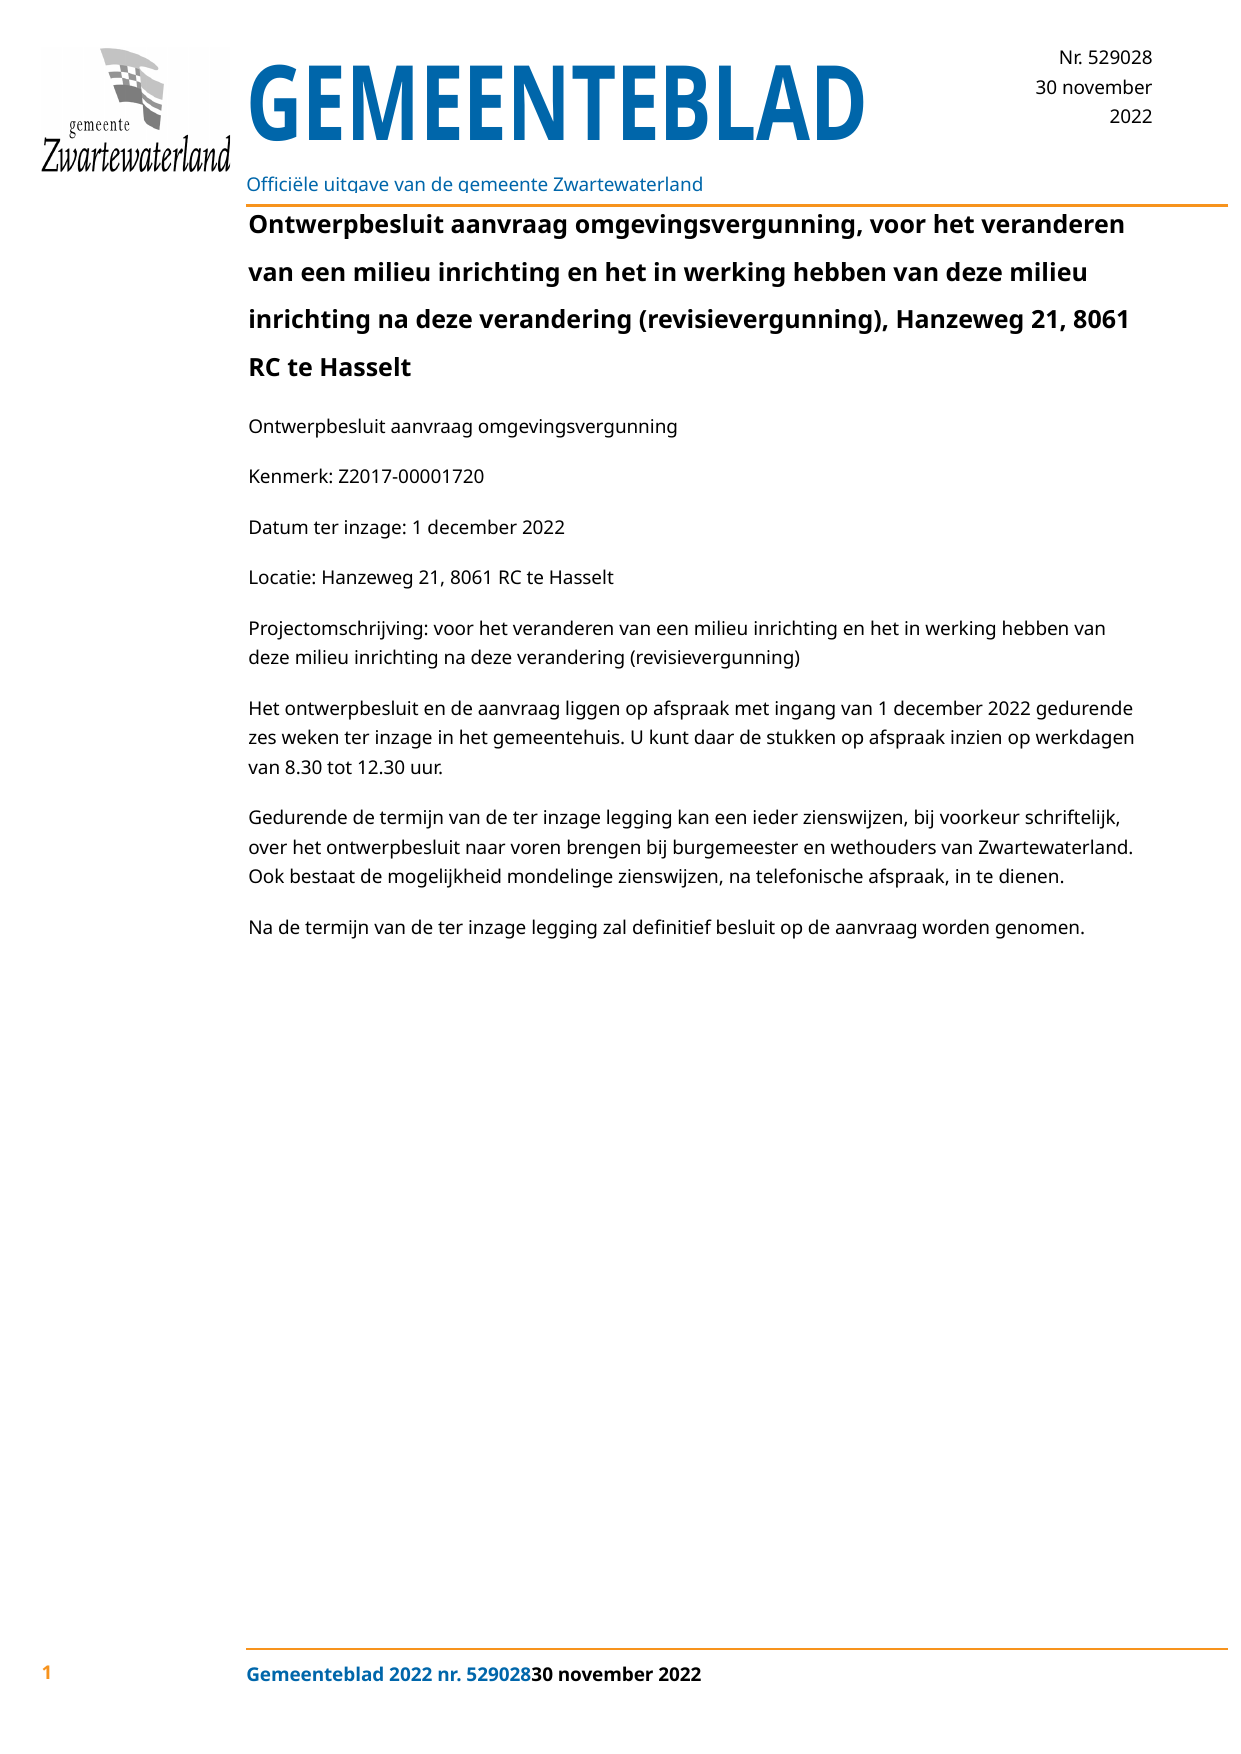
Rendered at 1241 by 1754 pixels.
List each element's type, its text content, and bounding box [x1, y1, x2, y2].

text Het ontwerpbesluit en de aanvraag liggen op afspraak met ingang van 1 december 2022 gedurende zes weken ter inzage in het gemeentehuis. U kunt daar de stukken op afspraak inzien op werkdagen van 8.30 tot 12.30 uur. [248, 695, 1152, 780]
text Na de termijn van de ter inzage legging zal definitief besluit op de aanvraag worden genomen. [248, 914, 1152, 940]
text Ontwerpbesluit aanvraag omgevingsvergunning, voor het veranderen van een milieu inrichting en het in werking hebben van deze milieu inrichting na deze verandering (revisievergunning), Hanzeweg 21, 8061 RC te Hasselt [248, 207, 1152, 384]
text Datum ter inzage: 1 december 2022 [248, 514, 1152, 540]
text Gedurende de termijn van de ter inzage legging kan een ieder zienswijzen, bij voorkeur schriftelijk, over het ontwerpbesluit naar voren brengen bij burgemeester en wethouders van Zwartewaterland. Ook bestaat de mogelijkheid mondelinge zienswijzen, na telefonische afspraak, in te dienen. [248, 804, 1152, 889]
text Ontwerpbesluit aanvraag omgevingsvergunning [248, 413, 1152, 439]
text Locatie: Hanzeweg 21, 8061 RC te Hasselt [248, 564, 1152, 590]
text Kenmerk: Z2017-00001720 [248, 463, 1152, 489]
text Projectomschrijving: voor het veranderen van een milieu inrichting en het in werking hebben van deze milieu inrichting na deze verandering (revisievergunning) [248, 615, 1152, 670]
picture [41, 47, 231, 172]
